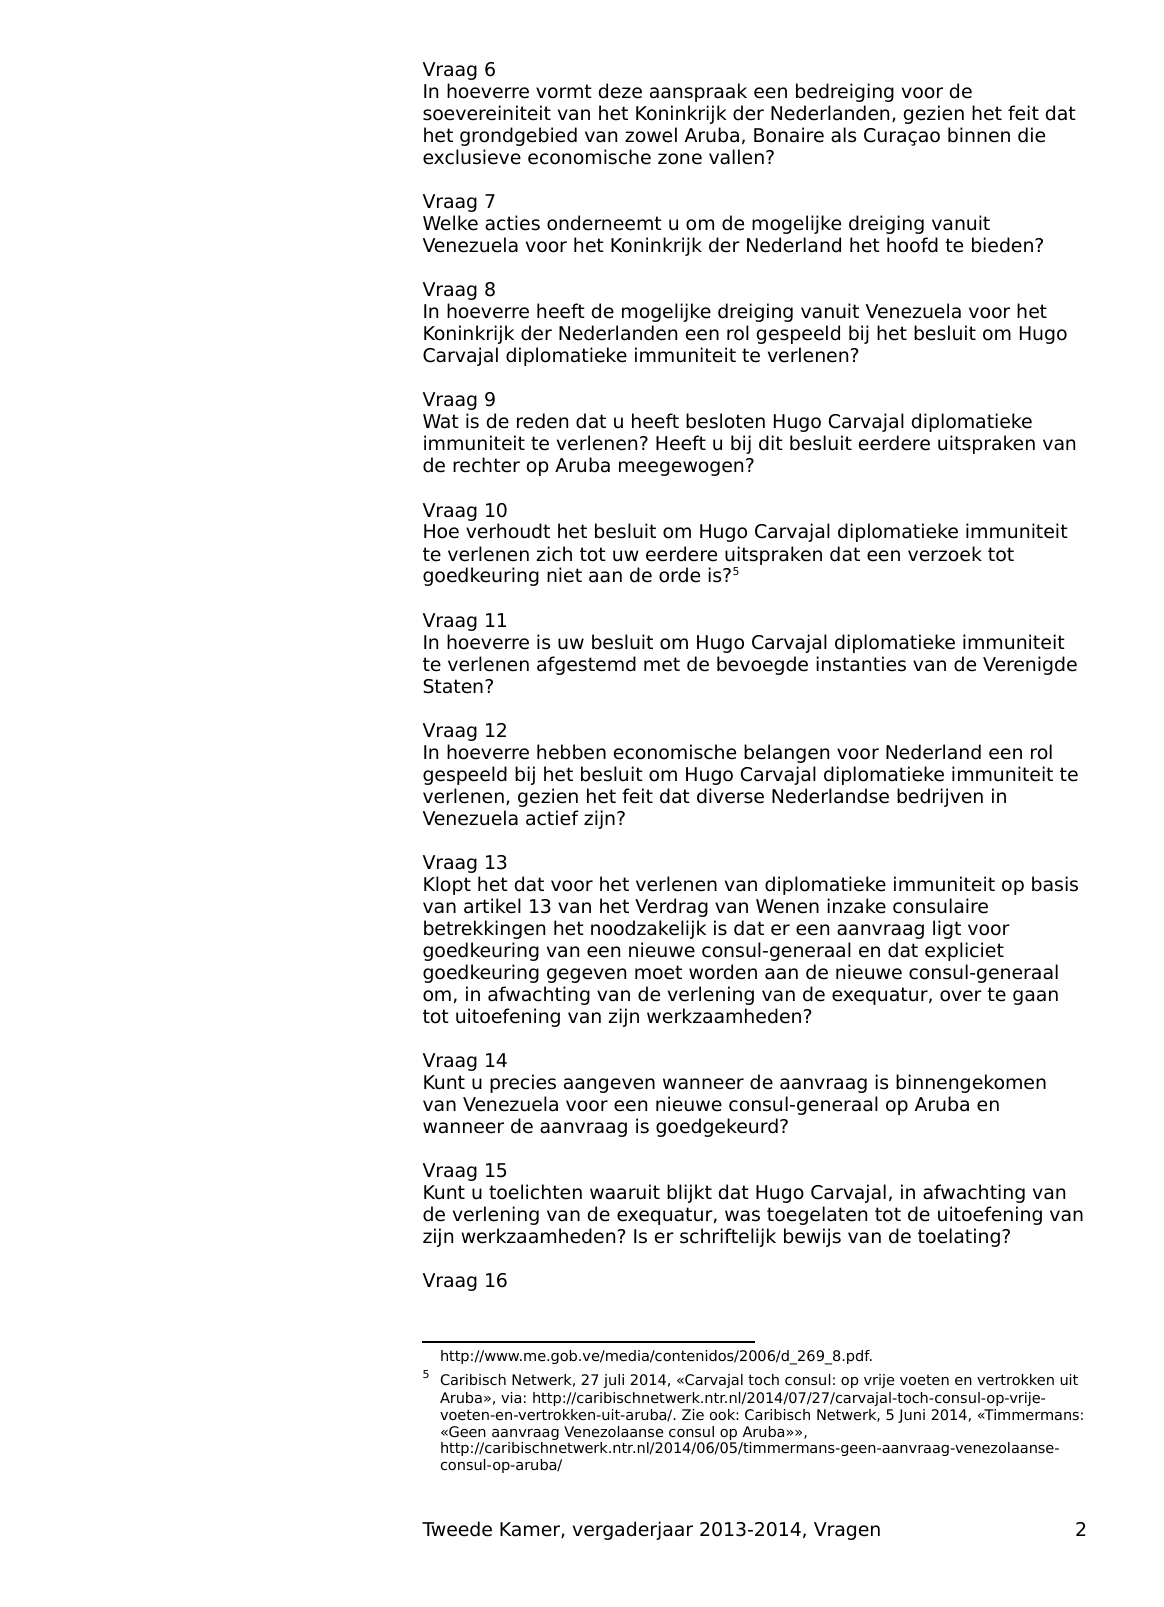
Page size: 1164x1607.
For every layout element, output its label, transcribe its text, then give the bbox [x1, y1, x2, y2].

text Vraag 12 [422, 720, 1087, 742]
text Vraag 16 [422, 1270, 1087, 1292]
text In hoeverre heeft de mogelijke dreiging vanuit Venezuela voor het Koninkrijk der Nederlanden een rol gespeeld bij het besluit om Hugo Carvajal diplomatieke immuniteit te verlenen? [422, 301, 1087, 367]
text Vraag 11 [422, 609, 1087, 632]
text Welke acties onderneemt u om de mogelijke dreiging vanuit Venezuela voor het Koninkrijk der Nederland het hoofd te bieden? [422, 213, 1087, 257]
text Klopt het dat voor het verlenen van diplomatieke immuniteit op basis van artikel 13 van het Verdrag van Wenen inzake consulaire betrekkingen het noodzakelijk is dat er een aanvraag ligt voor goedkeuring van een nieuwe consul-generaal en dat expliciet goedkeuring gegeven moet worden aan de nieuwe consul-generaal om, in afwachting van de verlening van de exequatur, over te gaan tot uitoefening van zijn werkzaamheden? [422, 874, 1087, 1028]
text Kunt u toelichten waaruit blijkt dat Hugo Carvajal, in afwachting van de verlening van de exequatur, was toegelaten tot de uitoefening van zijn werkzaamheden? Is er schriftelijk bewijs van de toelating? [422, 1182, 1087, 1248]
text Vraag 6 [422, 59, 1087, 81]
text Vraag 10 [422, 499, 1087, 521]
text Vraag 8 [422, 279, 1087, 301]
text In hoeverre is uw besluit om Hugo Carvajal diplomatieke immuniteit te verlenen afgestemd met de bevoegde instanties van de Verenigde Staten? [422, 632, 1087, 697]
text Vraag 9 [422, 389, 1087, 411]
text Vraag 14 [422, 1050, 1087, 1072]
text Hoe verhoudt het besluit om Hugo Carvajal diplomatieke immuniteit te verlenen zich tot uw eerdere uitspraken dat een verzoek tot goedkeuring niet aan de orde is? [422, 521, 1087, 587]
text Caribisch Netwerk, 27 juli 2014, «Carvajal toch consul: op vrije voeten en vertrokken uit Aruba», via: http://caribischnetwerk.ntr.nl/2014/07/27/carvajal-toch-consul-op-vrije-voeten-en-vertrokken-uit-aruba/. Zie ook: Caribisch Netwerk, 5 Juni 2014, «Timmermans: «Geen aanvraag Venezolaanse consul op Aruba»», http://caribischnetwerk.ntr.nl/2014/06/05/timmermans-geen-aanvraag-venezolaanse-consul-op-aruba/ [422, 1368, 1087, 1474]
text http://www.me.gob.ve/media/contenidos/2006/d_269_8.pdf. [422, 1348, 1087, 1365]
text Vraag 7 [422, 191, 1087, 213]
text Vraag 15 [422, 1160, 1087, 1182]
text In hoeverre hebben economische belangen voor Nederland een rol gespeeld bij het besluit om Hugo Carvajal diplomatieke immuniteit te verlenen, gezien het feit dat diverse Nederlandse bedrijven in Venezuela actief zijn? [422, 742, 1087, 829]
text In hoeverre vormt deze aanspraak een bedreiging voor de soevereiniteit van het Koninkrijk der Nederlanden, gezien het feit dat het grondgebied van zowel Aruba, Bonaire als Curaçao binnen die exclusieve economische zone vallen? [422, 81, 1087, 169]
text Wat is de reden dat u heeft besloten Hugo Carvajal diplomatieke immuniteit te verlenen? Heeft u bij dit besluit eerdere uitspraken van de rechter op Aruba meegewogen? [422, 411, 1087, 477]
text Vraag 13 [422, 852, 1087, 874]
text Kunt u precies aangeven wanneer de aanvraag is binnengekomen van Venezuela voor een nieuwe consul-generaal op Aruba en wanneer de aanvraag is goedgekeurd? [422, 1072, 1087, 1138]
